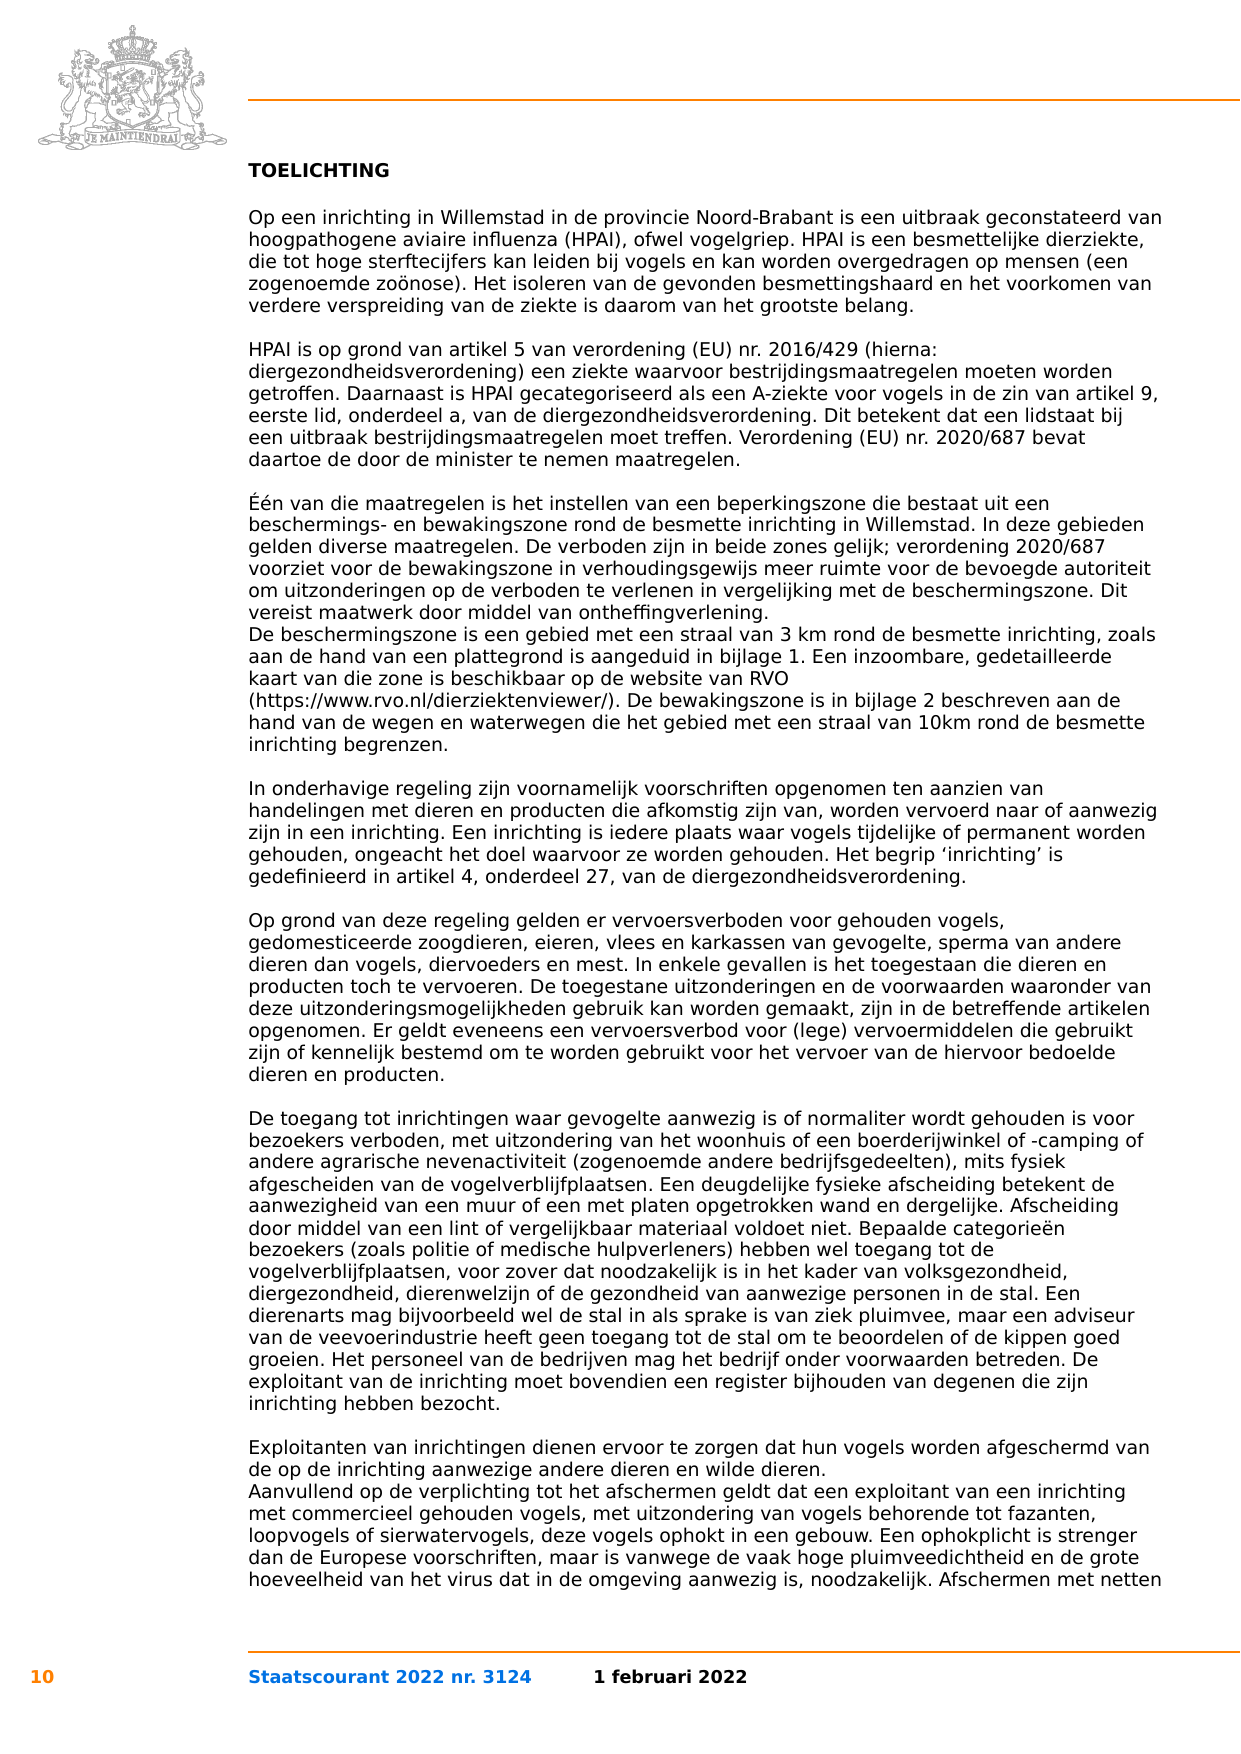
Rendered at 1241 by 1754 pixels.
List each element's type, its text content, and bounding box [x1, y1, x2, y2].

picture [38, 25, 227, 150]
text Aanvullend op de verplichting tot het afschermen geldt dat een exploitant van een inrichting met commercieel gehouden vogels, met uitzondering van vogels behorende tot fazanten, loopvogels of sierwatervogels, deze vogels ophokt in een gebouw. Een ophokplicht is strenger dan de Europese voorschriften, maar is vanwege de vaak hoge pluimveedichtheid en de grote hoeveelheid van het virus dat in de omgeving aanwezig is, noodzakelijk. Afschermen met netten [248, 1481, 1163, 1591]
text De beschermingszone is een gebied met een straal van 3 km rond de besmette inrichting, zoals aan de hand van een plattegrond is aangeduid in bijlage 1. Een inzoombare, gedetailleerde kaart van die zone is beschikbaar op de website van RVO (https://www.rvo.nl/dierziektenviewer/). De bewakingszone is in bijlage 2 beschreven aan de hand van de wegen en waterwegen die het gebied met een straal van 10km rond de besmette inrichting begrenzen. [248, 624, 1163, 756]
text Exploitanten van inrichtingen dienen ervoor te zorgen dat hun vogels worden afgeschermd van de op de inrichting aanwezige andere dieren en wilde dieren. [248, 1437, 1163, 1481]
text De toegang tot inrichtingen waar gevogelte aanwezig is of normaliter wordt gehouden is voor bezoekers verboden, met uitzondering van het woonhuis of een boerderijwinkel of -camping of andere agrarische nevenactiviteit (zogenoemde andere bedrijfsgedeelten), mits fysiek afgescheiden van de vogelverblijfplaatsen. Een deugdelijke fysieke afscheiding betekent de aanwezigheid van een muur of een met platen opgetrokken wand en dergelijke. Afscheiding door middel van een lint of vergelijkbaar materiaal voldoet niet. Bepaalde categorieën bezoekers (zoals politie of medische hulpverleners) hebben wel toegang tot de vogelverblijfplaatsen, voor zover dat noodzakelijk is in het kader van volksgezondheid, diergezondheid, dierenwelzijn of de gezondheid van aanwezige personen in de stal. Een dierenarts mag bijvoorbeeld wel de stal in als sprake is van ziek pluimvee, maar een adviseur van de veevoerindustrie heeft geen toegang tot de stal om te beoordelen of de kippen goed groeien. Het personeel van de bedrijven mag het bedrijf onder voorwaarden betreden. De exploitant van de inrichting moet bovendien een register bijhouden van degenen die zijn inrichting hebben bezocht. [248, 1107, 1163, 1415]
text Op grond van deze regeling gelden er vervoersverboden voor gehouden vogels, gedomesticeerde zoogdieren, eieren, vlees en karkassen van gevogelte, sperma van andere dieren dan vogels, diervoeders en mest. In enkele gevallen is het toegestaan die dieren en producten toch te vervoeren. De toegestane uitzonderingen en de voorwaarden waaronder van deze uitzonderingsmogelijkheden gebruik kan worden gemaakt, zijn in de betreffende artikelen opgenomen. Er geldt eveneens een vervoersverbod voor (lege) vervoermiddelen die gebruikt zijn of kennelijk bestemd om te worden gebruikt voor het vervoer van de hiervoor bedoelde dieren en producten. [248, 910, 1163, 1086]
text Één van die maatregelen is het instellen van een beperkingszone die bestaat uit een beschermings- en bewakingszone rond de besmette inrichting in Willemstad. In deze gebieden gelden diverse maatregelen. De verboden zijn in beide zones gelijk; verordening 2020/687 voorziet voor de bewakingszone in verhoudingsgewijs meer ruimte voor de bevoegde autoriteit om uitzonderingen op de verboden te verlenen in vergelijking met de beschermingszone. Dit vereist maatwerk door middel van ontheffingverlening. [248, 492, 1163, 624]
text In onderhavige regeling zijn voornamelijk voorschriften opgenomen ten aanzien van handelingen met dieren en producten die afkomstig zijn van, worden vervoerd naar of aanwezig zijn in een inrichting. Een inrichting is iedere plaats waar vogels tijdelijke of permanent worden gehouden, ongeacht het doel waarvoor ze worden gehouden. Het begrip ‘inrichting’ is gedefinieerd in artikel 4, onderdeel 27, van de diergezondheidsverordening. [248, 778, 1163, 888]
text Op een inrichting in Willemstad in de provincie Noord-Brabant is een uitbraak geconstateerd van hoogpathogene aviaire influenza (HPAI), ofwel vogelgriep. HPAI is een besmettelijke dierziekte, die tot hoge sterftecijfers kan leiden bij vogels en kan worden overgedragen op mensen (een zogenoemde zoönose). Het isoleren van de gevonden besmettingshaard en het voorkomen van verdere verspreiding van de ziekte is daarom van het grootste belang. [248, 207, 1163, 317]
subtitle TOELICHTING [248, 160, 1163, 182]
text HPAI is op grond van artikel 5 van verordening (EU) nr. 2016/429 (hierna: diergezondheidsverordening) een ziekte waarvoor bestrijdingsmaatregelen moeten worden getroffen. Daarnaast is HPAI gecategoriseerd als een A-ziekte voor vogels in de zin van artikel 9, eerste lid, onderdeel a, van de diergezondheidsverordening. Dit betekent dat een lidstaat bij een uitbraak bestrijdingsmaatregelen moet treffen. Verordening (EU) nr. 2020/687 bevat daartoe de door de minister te nemen maatregelen. [248, 339, 1163, 471]
